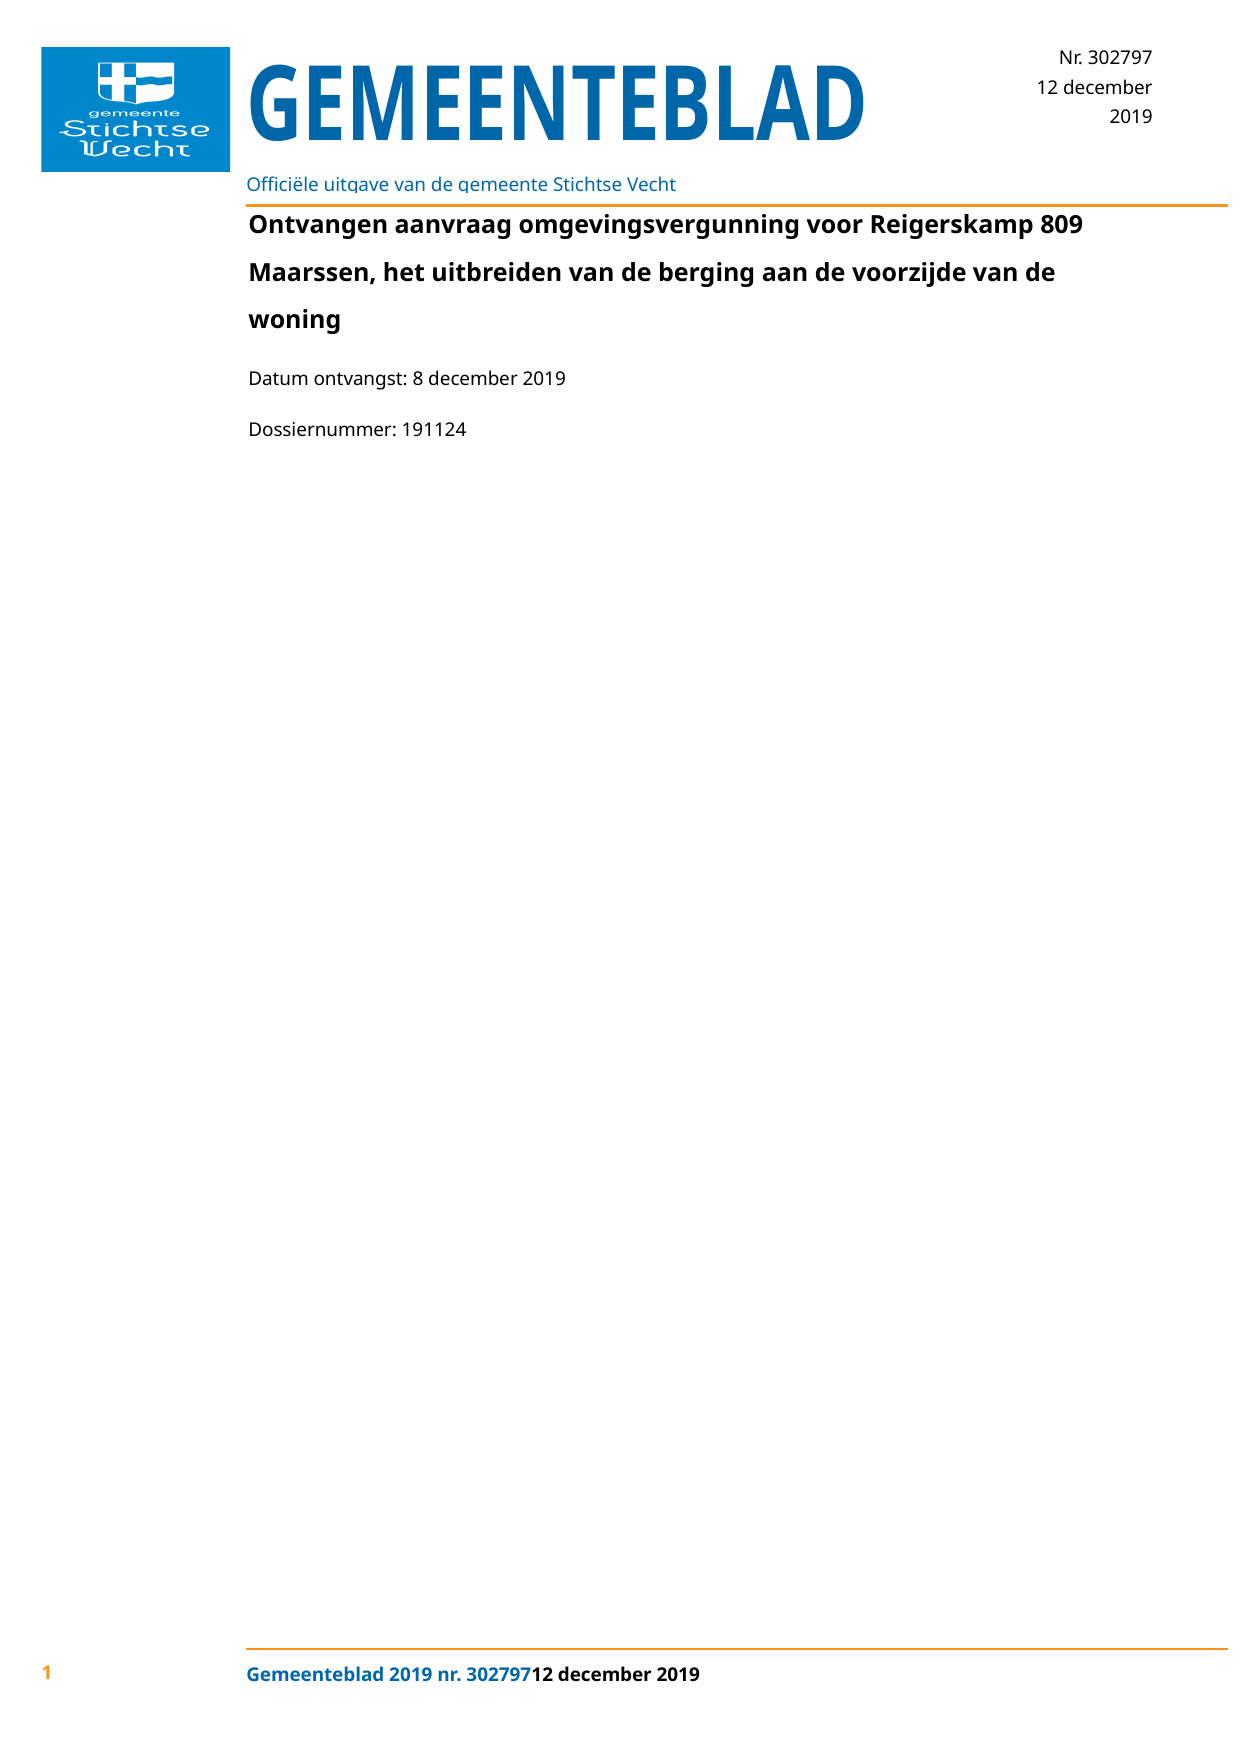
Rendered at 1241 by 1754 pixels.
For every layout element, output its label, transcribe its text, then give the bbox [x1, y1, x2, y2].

picture [137, 63, 174, 103]
text Ontvangen aanvraag omgevingsvergunning voor Reigerskamp 809 Maarssen, het uitbreiden van de berging aan de voorzijde van de woning [248, 207, 1152, 336]
text Datum ontvangst: 8 december 2019 [248, 366, 1152, 391]
picture [99, 63, 135, 101]
text Dossiernummer: 191124 [248, 416, 1152, 442]
